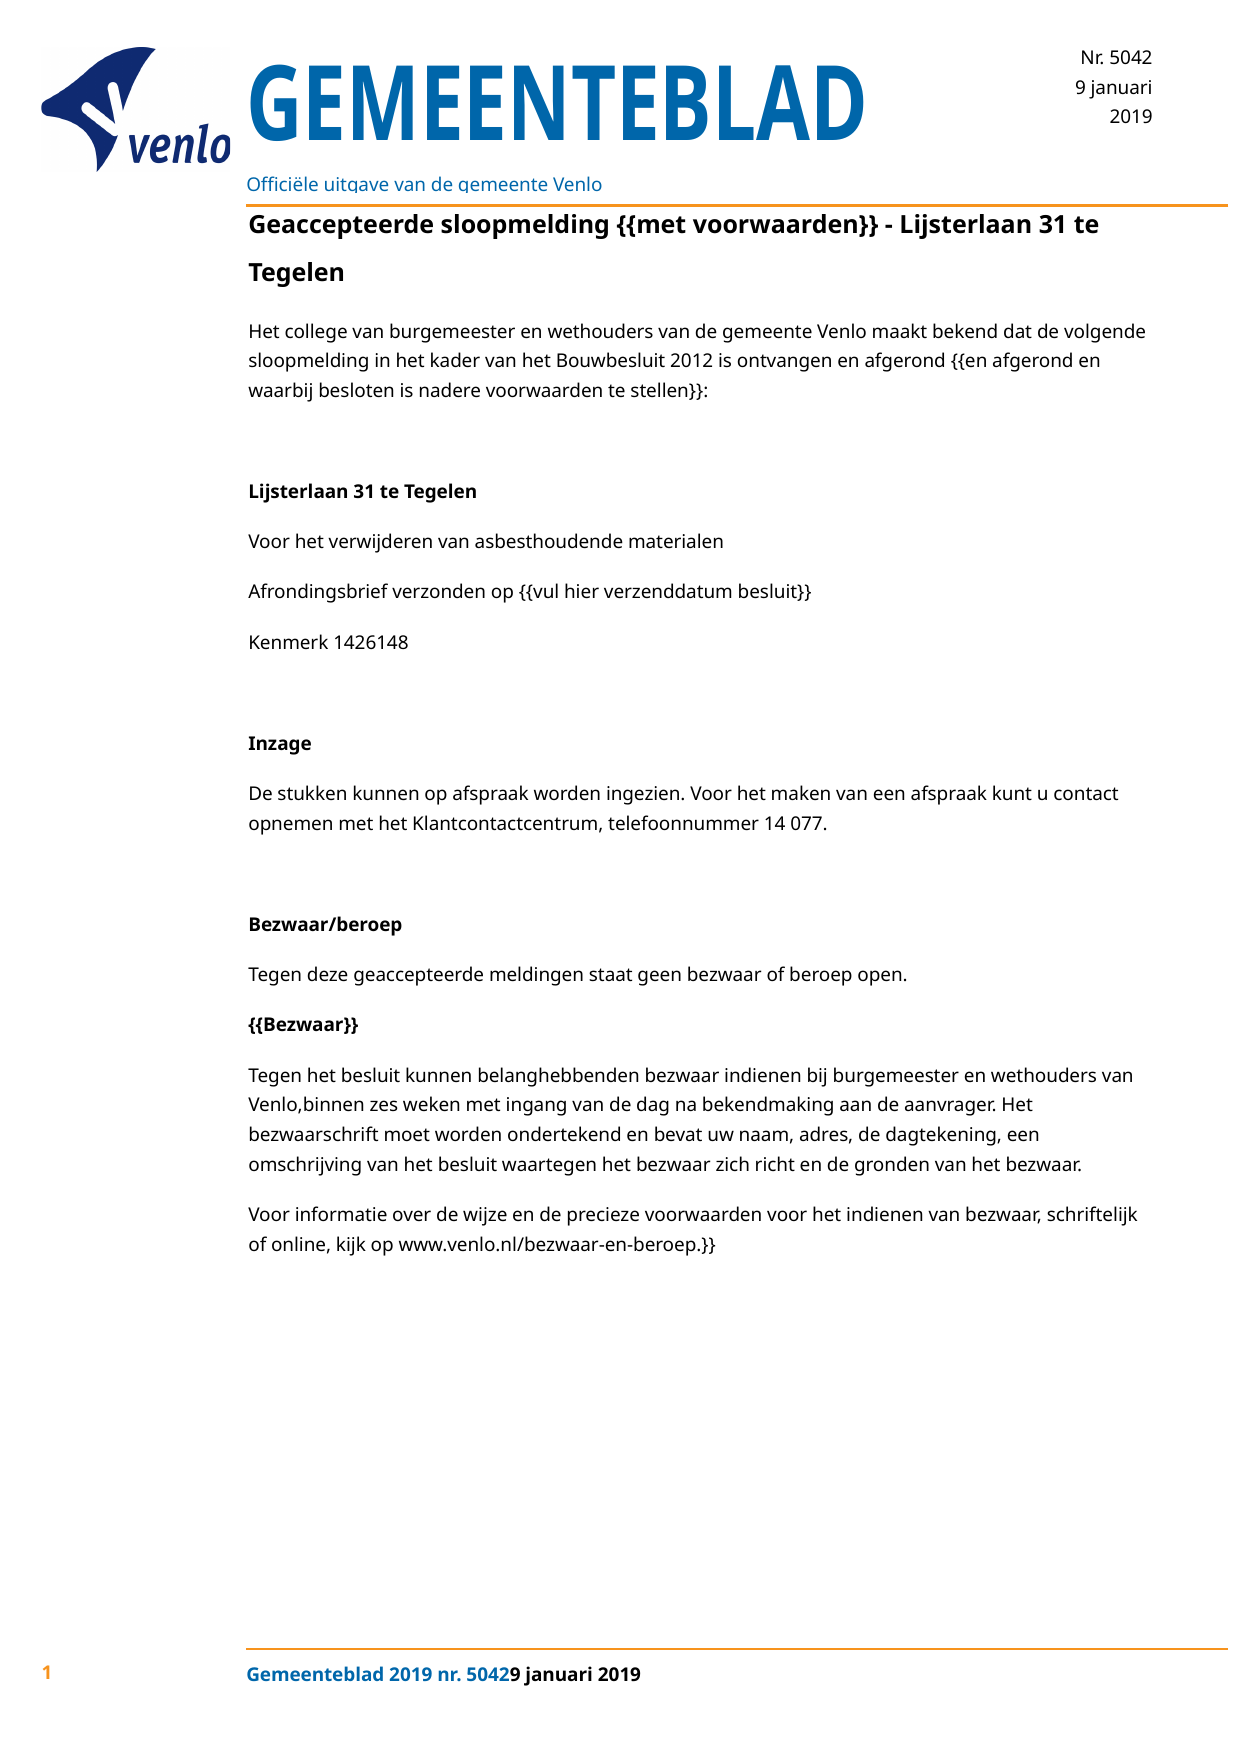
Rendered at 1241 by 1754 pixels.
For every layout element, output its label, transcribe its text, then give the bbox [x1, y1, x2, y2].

text Afrondingsbrief verzonden op {{vul hier verzenddatum besluit}} [248, 579, 1152, 604]
text Kenmerk 1426148 [248, 629, 1152, 655]
text Voor informatie over de wijze en de precieze voorwaarden voor het indienen van bezwaar, schriftelijk of online, kijk op www.venlo.nl/bezwaar-en-beroep.}} [248, 1201, 1152, 1257]
text Tegen deze geaccepteerde meldingen staat geen bezwaar of beroep open. [248, 961, 1152, 987]
text Lijsterlaan 31 te Tegelen [248, 478, 1152, 504]
text {{Bezwaar}} [248, 1012, 1152, 1037]
text Bezwaar/beroep [248, 911, 1152, 937]
text Het college van burgemeester en wethouders van de gemeente Venlo maakt bekend dat de volgende sloopmelding in het kader van het Bouwbesluit 2012 is ontvangen en afgerond {{en afgerond en waarbij besloten is nadere voorwaarden te stellen}}: [248, 318, 1152, 403]
text Geaccepteerde sloopmelding {{met voorwaarden}} - Lijsterlaan 31 te Tegelen [248, 207, 1152, 288]
text De stukken kunnen op afspraak worden ingezien. Voor het maken van een afspraak kunt u contact opnemen met het Klantcontactcentrum, telefoonnummer 14 077. [248, 780, 1152, 836]
text Inzage [248, 730, 1152, 756]
text Voor het verwijderen van asbesthoudende materialen [248, 528, 1152, 554]
picture [41, 47, 231, 172]
text Tegen het besluit kunnen belanghebbenden bezwaar indienen bij burgemeester en wethouders van Venlo,binnen zes weken met ingang van de dag na bekendmaking aan de aanvrager. Het bezwaarschrift moet worden ondertekend en bevat uw naam, adres, de dagtekening, een omschrijving van het besluit waartegen het bezwaar zich richt en de gronden van het bezwaar. [248, 1062, 1152, 1177]
